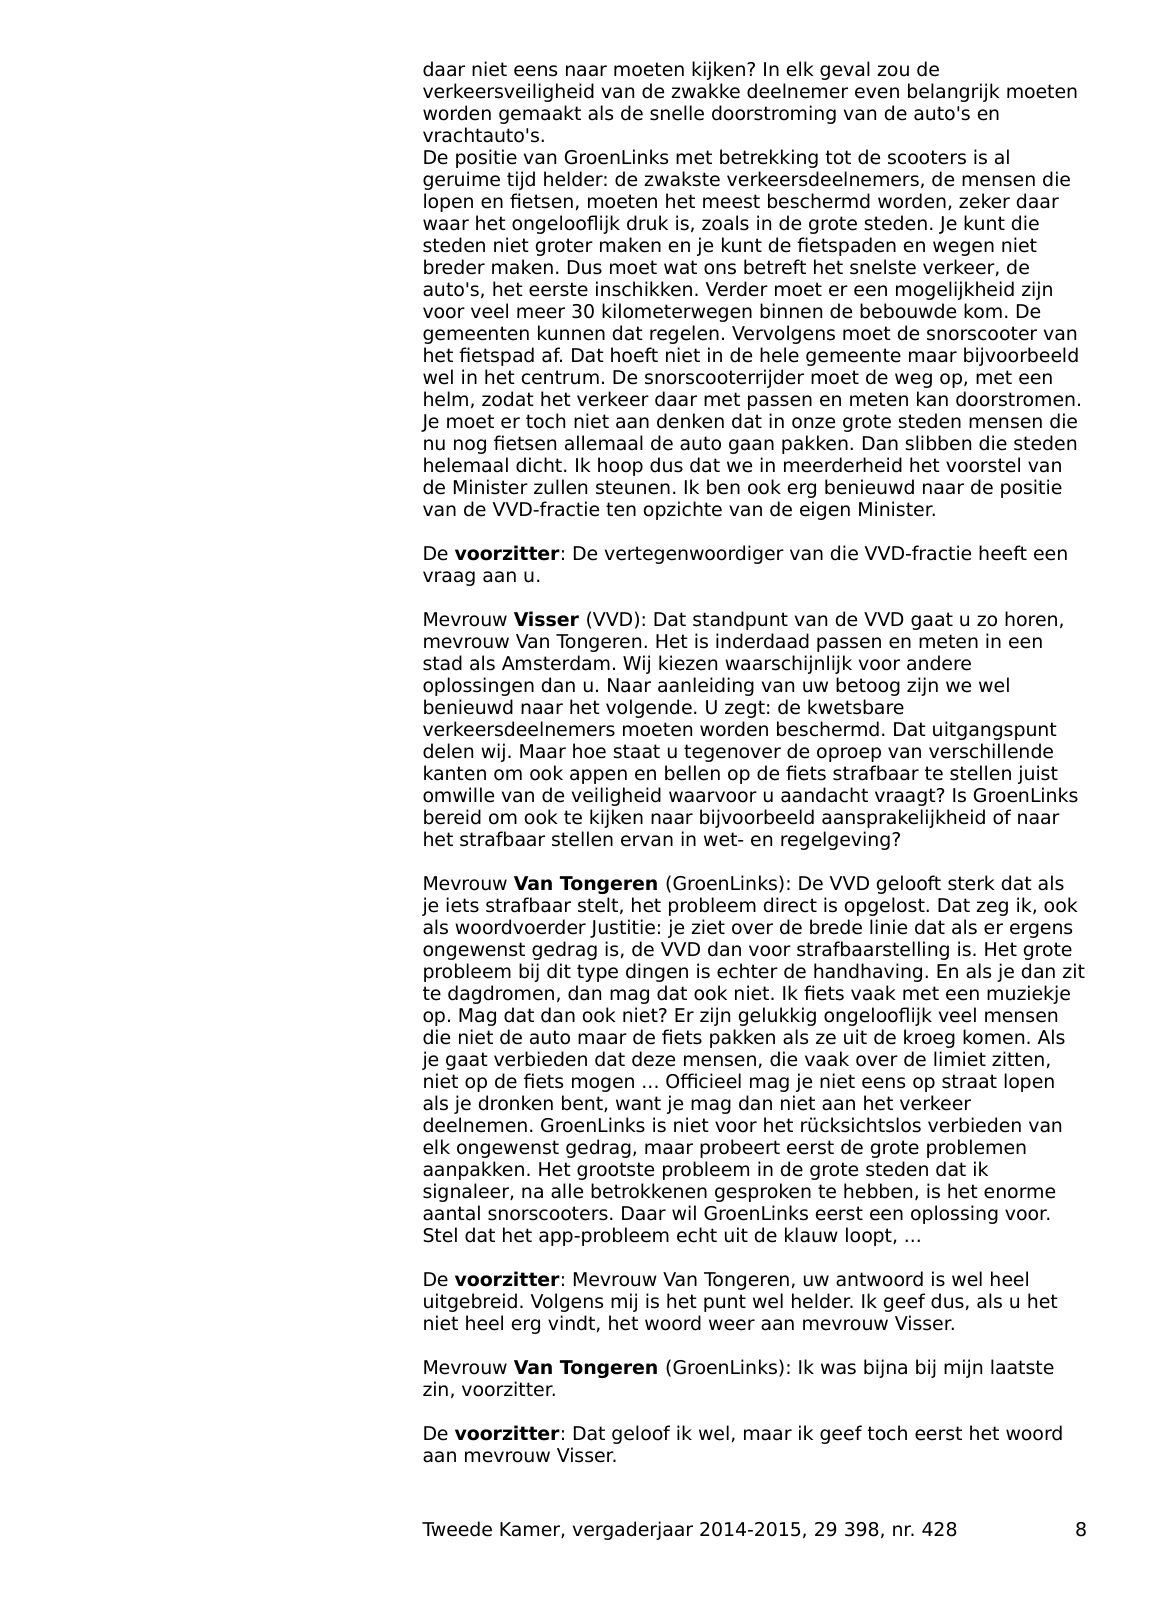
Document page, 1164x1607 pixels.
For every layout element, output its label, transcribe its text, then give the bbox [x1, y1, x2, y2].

text daar niet eens naar moeten kijken? In elk geval zou de verkeersveiligheid van de zwakke deelnemer even belangrijk moeten worden gemaakt als de snelle doorstroming van de auto's en vrachtauto's. [422, 59, 1087, 147]
text De voorzitter: Mevrouw Van Tongeren, uw antwoord is wel heel uitgebreid. Volgens mij is het punt wel helder. Ik geef dus, als u het niet heel erg vindt, het woord weer aan mevrouw Visser. [422, 1269, 1087, 1335]
text Mevrouw Van Tongeren (GroenLinks): De VVD gelooft sterk dat als je iets strafbaar stelt, het probleem direct is opgelost. Dat zeg ik, ook als woordvoerder Justitie: je ziet over de brede linie dat als er ergens ongewenst gedrag is, de VVD dan voor strafbaarstelling is. Het grote probleem bij dit type dingen is echter de handhaving. En als je dan zit te dagdromen, dan mag dat ook niet. Ik fiets vaak met een muziekje op. Mag dat dan ook niet? Er zijn gelukkig ongelooflijk veel mensen die niet de auto maar de fiets pakken als ze uit de kroeg komen. Als je gaat verbieden dat deze mensen, die vaak over de limiet zitten, niet op de fiets mogen ... Officieel mag je niet eens op straat lopen als je dronken bent, want je mag dan niet aan het verkeer deelnemen. GroenLinks is niet voor het rücksichtslos verbieden van elk ongewenst gedrag, maar probeert eerst de grote problemen aanpakken. Het grootste probleem in de grote steden dat ik signaleer, na alle betrokkenen gesproken te hebben, is het enorme aantal snorscooters. Daar wil GroenLinks eerst een oplossing voor. Stel dat het app-probleem echt uit de klauw loopt, ... [422, 873, 1087, 1247]
text De voorzitter: De vertegenwoordiger van die VVD-fractie heeft een vraag aan u. [422, 543, 1087, 587]
text Mevrouw Van Tongeren (GroenLinks): Ik was bijna bij mijn laatste zin, voorzitter. [422, 1357, 1087, 1401]
text De positie van GroenLinks met betrekking tot de scooters is al geruime tijd helder: de zwakste verkeersdeelnemers, de mensen die lopen en fietsen, moeten het meest beschermd worden, zeker daar waar het ongelooflijk druk is, zoals in de grote steden. Je kunt die steden niet groter maken en je kunt de fietspaden en wegen niet breder maken. Dus moet wat ons betreft het snelste verkeer, de auto's, het eerste inschikken. Verder moet er een mogelijkheid zijn voor veel meer 30 kilometerwegen binnen de bebouwde kom. De gemeenten kunnen dat regelen. Vervolgens moet de snorscooter van het fietspad af. Dat hoeft niet in de hele gemeente maar bijvoorbeeld wel in het centrum. De snorscooterrijder moet de weg op, met een helm, zodat het verkeer daar met passen en meten kan doorstromen. Je moet er toch niet aan denken dat in onze grote steden mensen die nu nog fietsen allemaal de auto gaan pakken. Dan slibben die steden helemaal dicht. Ik hoop dus dat we in meerderheid het voorstel van de Minister zullen steunen. Ik ben ook erg benieuwd naar de positie van de VVD-fractie ten opzichte van de eigen Minister. [422, 147, 1087, 521]
text Mevrouw Visser (VVD): Dat standpunt van de VVD gaat u zo horen, mevrouw Van Tongeren. Het is inderdaad passen en meten in een stad als Amsterdam. Wij kiezen waarschijnlijk voor andere oplossingen dan u. Naar aanleiding van uw betoog zijn we wel benieuwd naar het volgende. U zegt: de kwetsbare verkeersdeelnemers moeten worden beschermd. Dat uitgangspunt delen wij. Maar hoe staat u tegenover de oproep van verschillende kanten om ook appen en bellen op de fiets strafbaar te stellen juist omwille van de veiligheid waarvoor u aandacht vraagt? Is GroenLinks bereid om ook te kijken naar bijvoorbeeld aansprakelijkheid of naar het strafbaar stellen ervan in wet- en regelgeving? [422, 609, 1087, 851]
text De voorzitter: Dat geloof ik wel, maar ik geef toch eerst het woord aan mevrouw Visser. [422, 1423, 1087, 1467]
